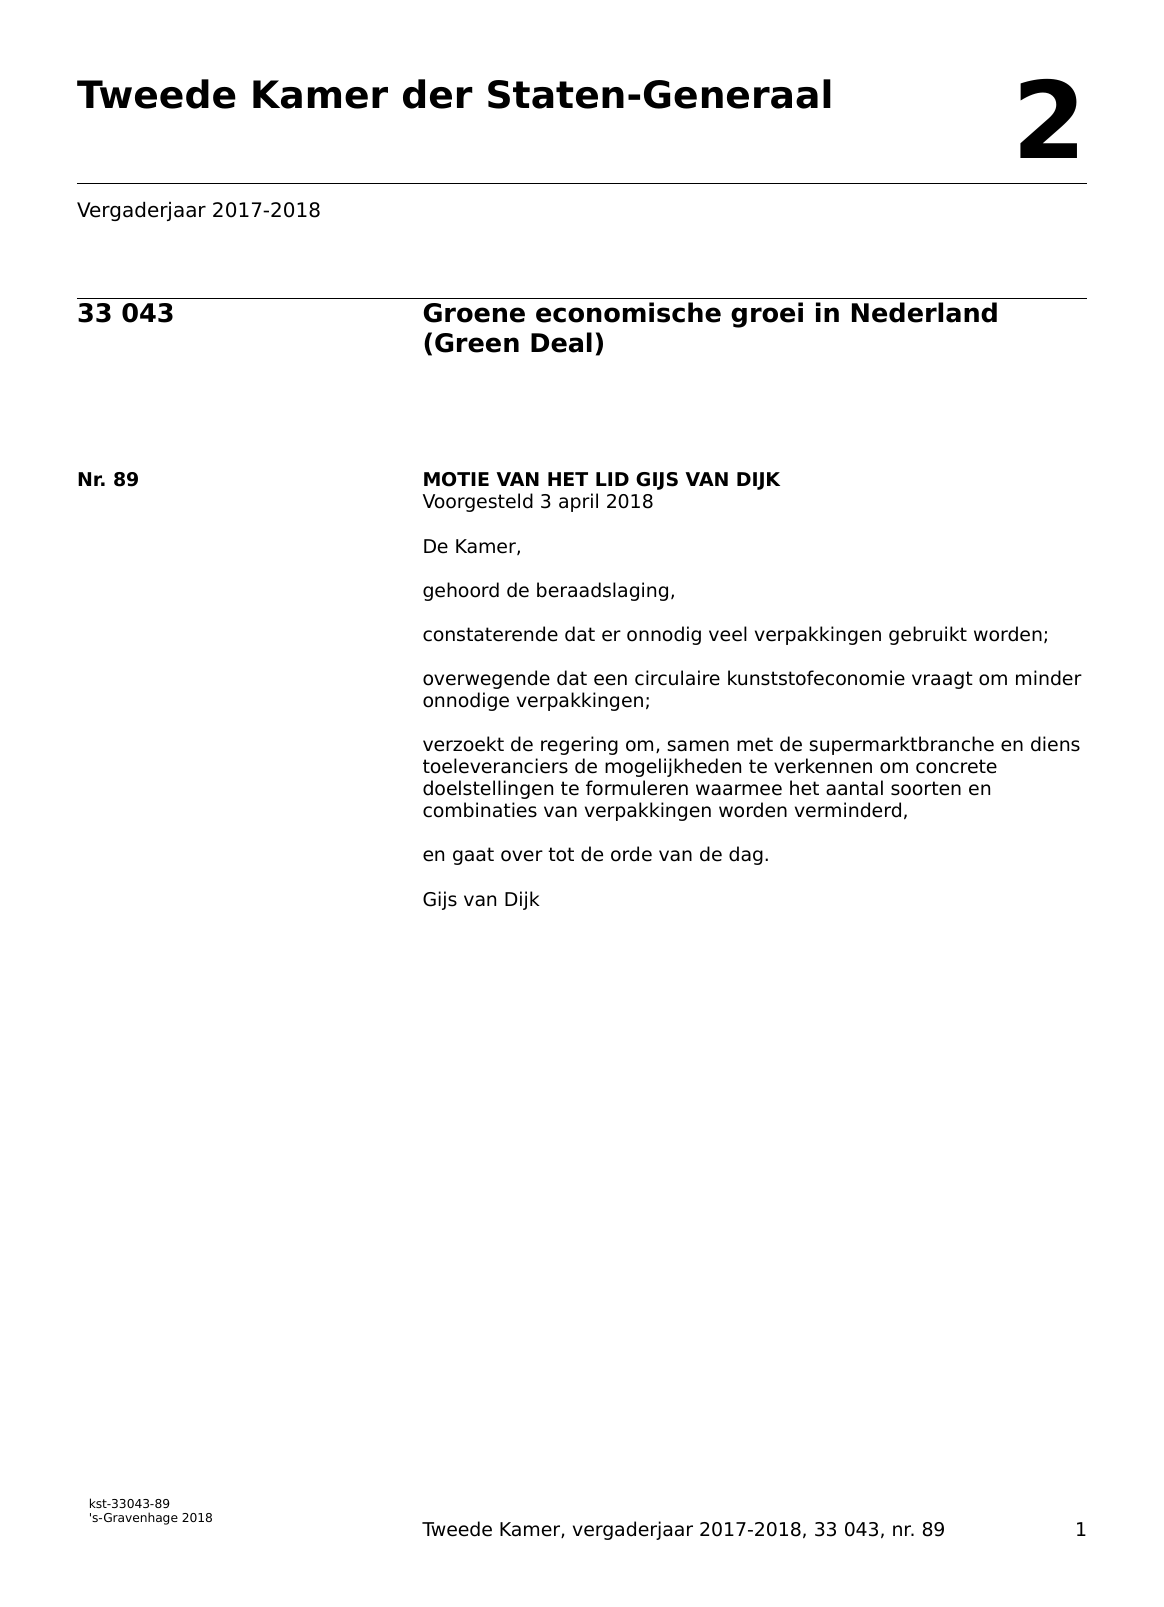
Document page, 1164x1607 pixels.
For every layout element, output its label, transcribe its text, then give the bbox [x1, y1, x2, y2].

table_header Tweede Kamer der Staten-Generaal [77, 59, 886, 183]
table_header 2 [886, 59, 1087, 183]
text Voorgesteld 3 april 2018 [422, 491, 1087, 513]
text verzoekt de regering om, samen met de supermarktbranche en diens toeleveranciers de mogelijkheden te verkennen om concrete doelstellingen te formuleren waarmee het aantal soorten en combinaties van verpakkingen worden verminderd, [422, 734, 1087, 822]
text en gaat over tot de orde van de dag. [422, 844, 1087, 866]
text De Kamer, [422, 536, 1087, 557]
subtitle Nr. 89 MOTIE VAN HET LID GIJS VAN DIJK [77, 469, 1087, 491]
text overwegende dat een circulaire kunststofeconomie vraagt om minder onnodige verpakkingen; [422, 668, 1087, 712]
table_cell Vergaderjaar 2017-2018 [77, 184, 1087, 298]
text constaterende dat er onnodig veel verpakkingen gebruikt worden; [422, 624, 1087, 646]
text Gijs van Dijk [422, 888, 1087, 910]
text 's-Gravenhage 2018 [88, 1511, 323, 1525]
text gehoord de beraadslaging, [422, 580, 1087, 602]
subtitle 33 043 Groene economische groei in Nederland (Green Deal) [77, 299, 1087, 358]
text kst-33043-89 [88, 1497, 323, 1511]
